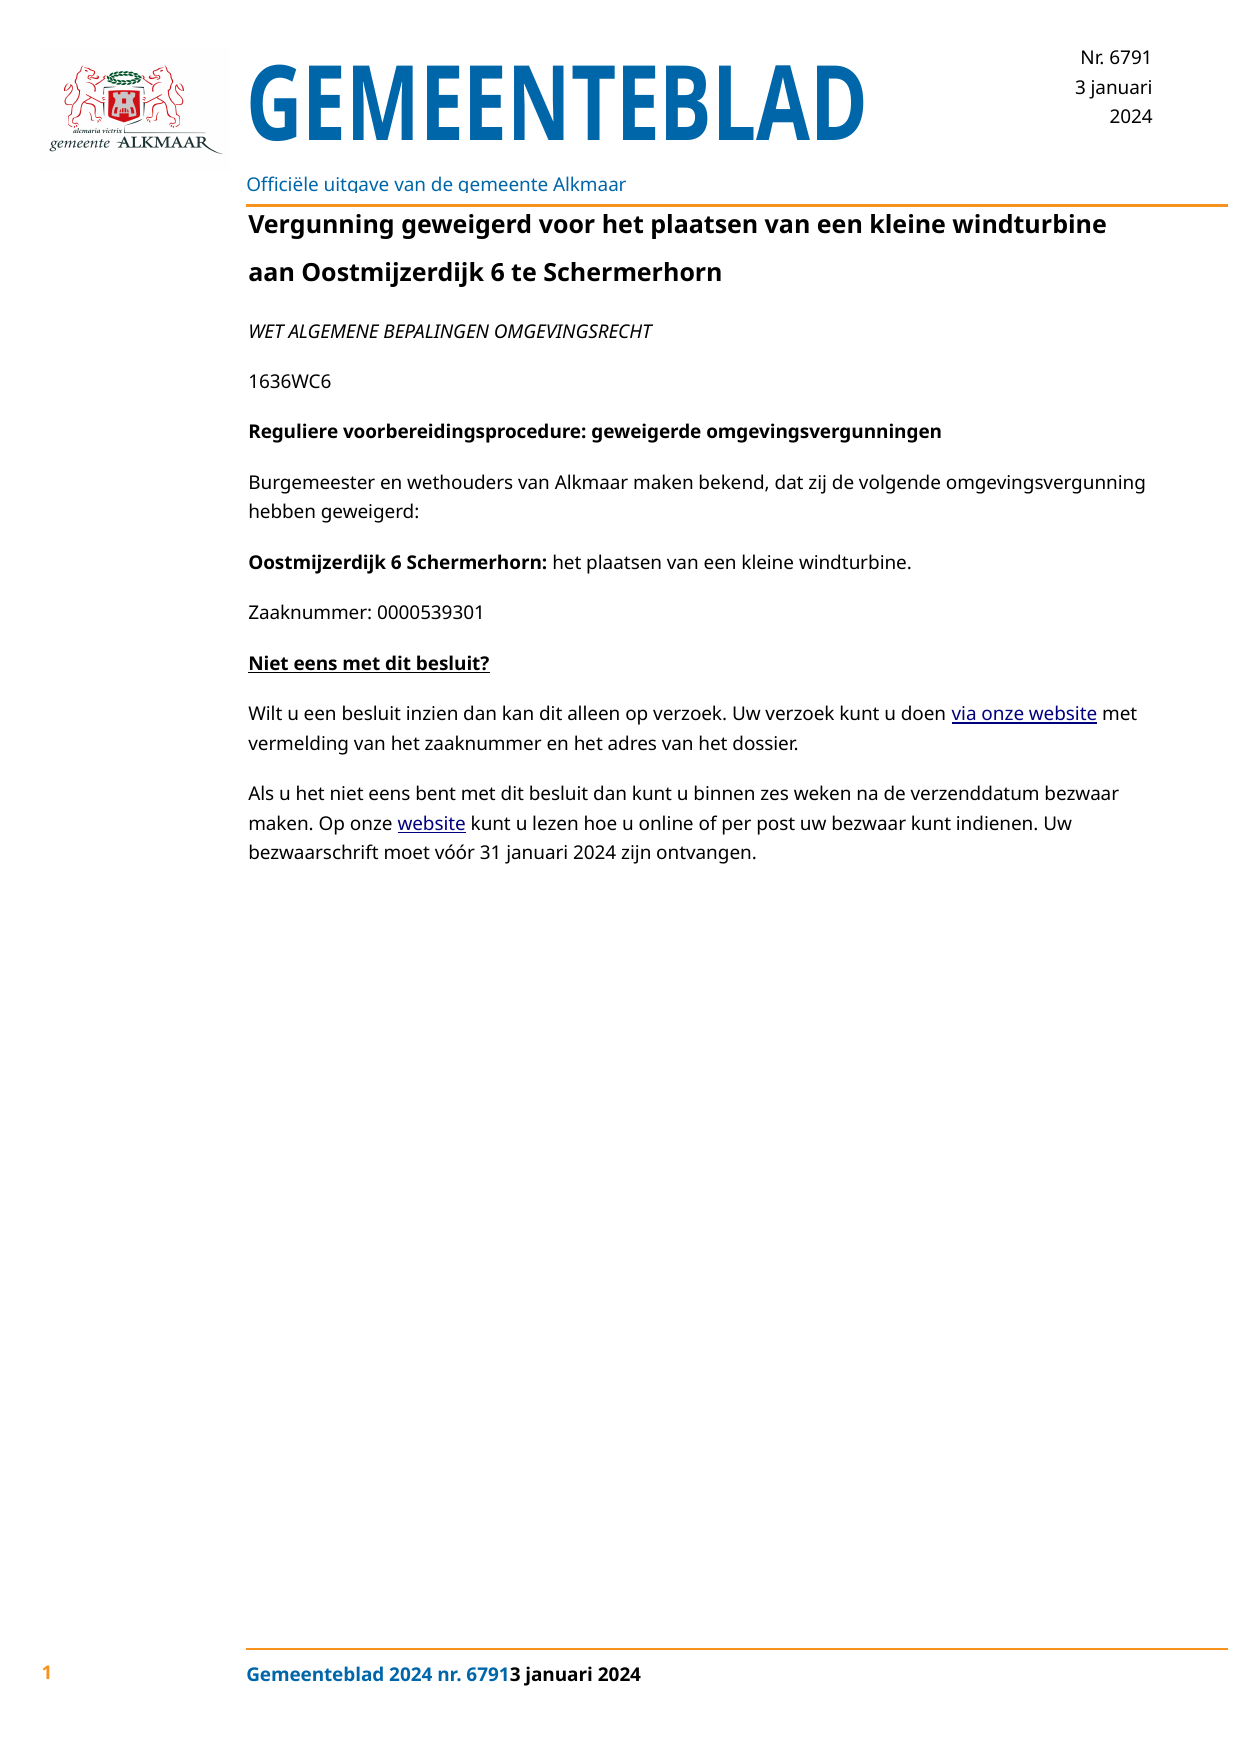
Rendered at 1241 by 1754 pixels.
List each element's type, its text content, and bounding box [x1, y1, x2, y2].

text Als u het niet eens bent met dit besluit dan kunt u binnen zes weken na de verzenddatum bezwaar maken. Op onze website kunt u lezen hoe u online of per post uw bezwaar kunt indienen. Uw bezwaarschrift moet vóór 31 januari 2024 zijn ontvangen. [248, 780, 1152, 865]
text Wilt u een besluit inzien dan kan dit alleen op verzoek. Uw verzoek kunt u doen via onze website met vermelding van het zaaknummer en het adres van het dossier. [248, 700, 1152, 756]
text Burgemeester en wethouders van Alkmaar maken bekend, dat zij de volgende omgevingsvergunning hebben geweigerd: [248, 469, 1152, 524]
text Oostmijzerdijk 6 Schermerhorn: het plaatsen van een kleine windturbine. [248, 549, 1152, 575]
picture [41, 47, 231, 172]
text Vergunning geweigerd voor het plaatsen van een kleine windturbine aan Oostmijzerdijk 6 te Schermerhorn [248, 207, 1152, 288]
text 1636WC6 [248, 368, 1152, 394]
text Niet eens met dit besluit? [248, 650, 1152, 676]
text Zaaknummer: 0000539301 [248, 599, 1152, 625]
text WET ALGEMENE BEPALINGEN OMGEVINGSRECHT [248, 318, 1152, 344]
text Reguliere voorbereidingsprocedure: geweigerde omgevingsvergunningen [248, 419, 1152, 444]
